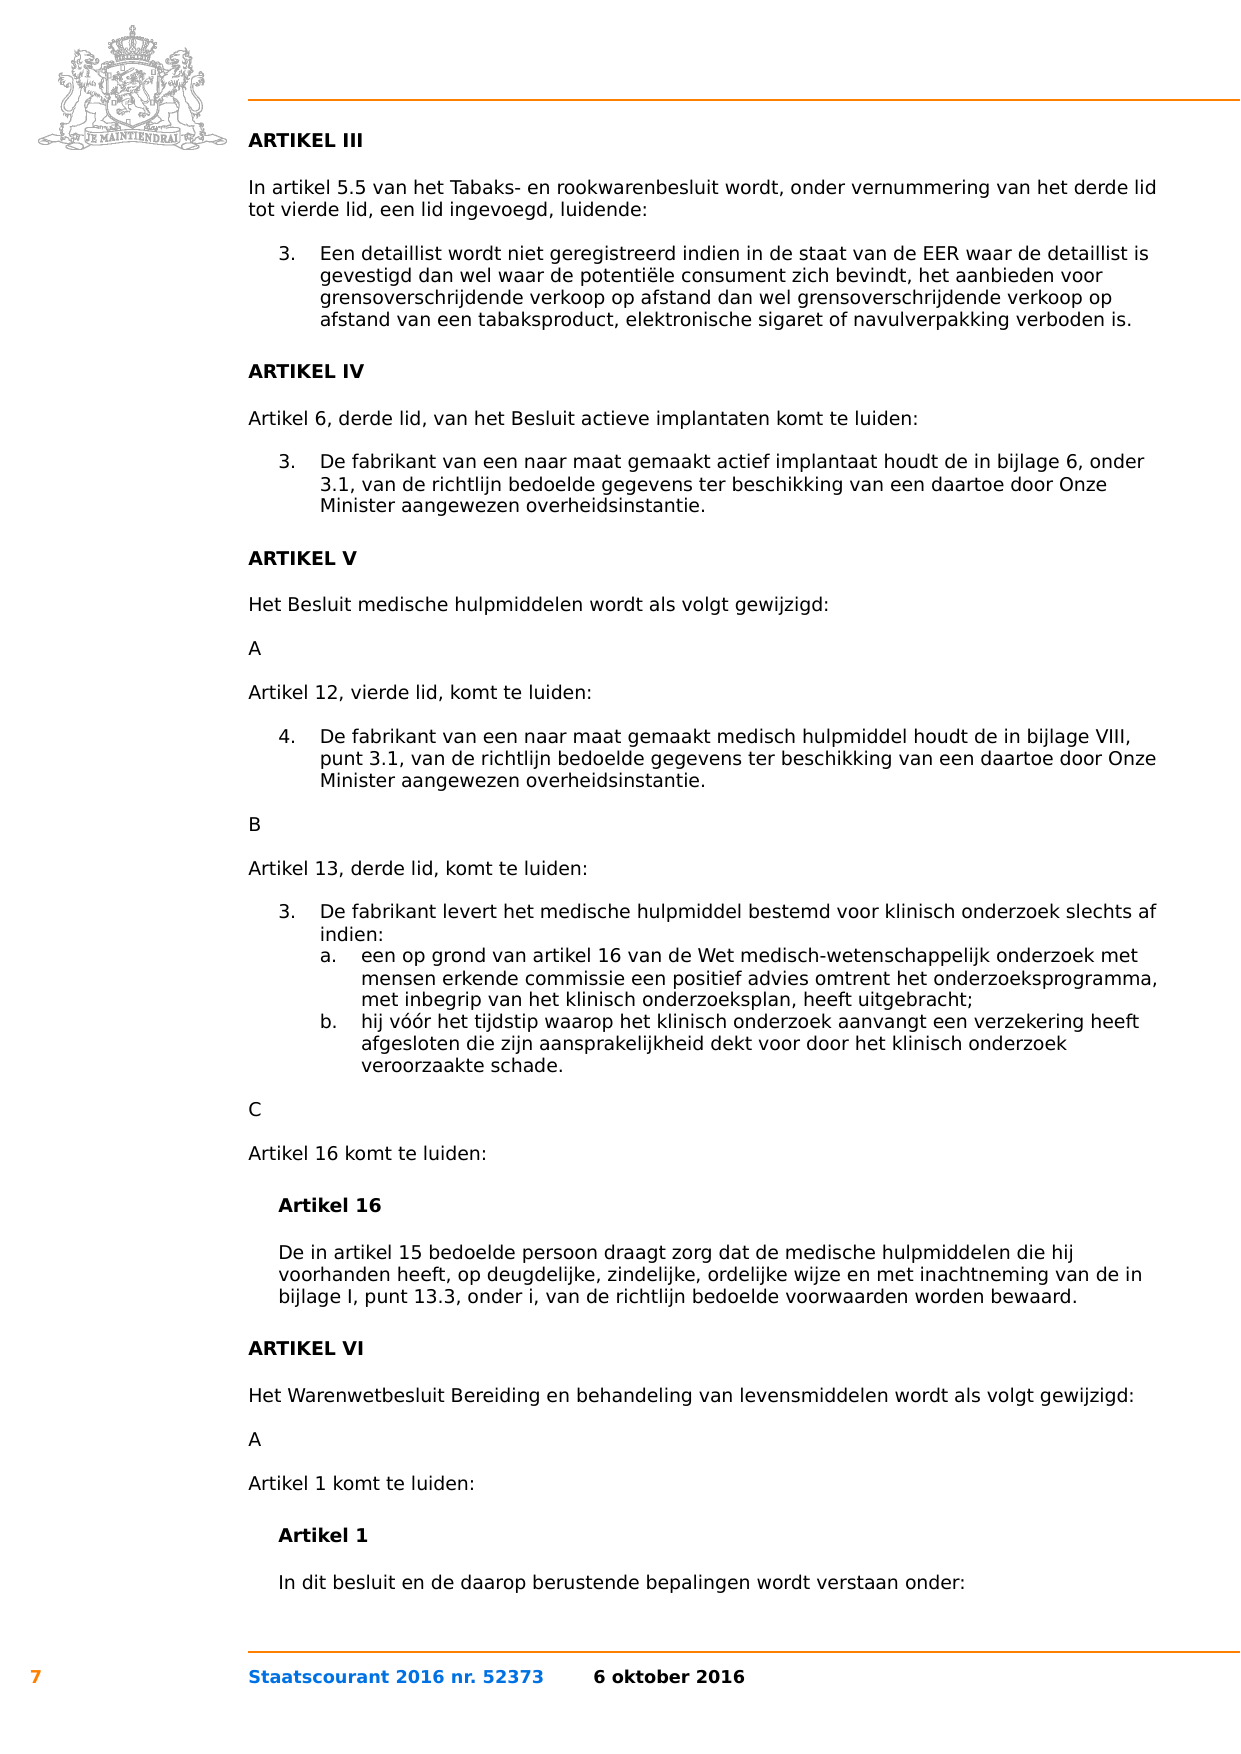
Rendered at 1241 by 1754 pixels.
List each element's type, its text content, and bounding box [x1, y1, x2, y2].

subtitle ARTIKEL VI [248, 1338, 1163, 1360]
text 3. Een detaillist wordt niet geregistreerd indien in de staat van de EER waar de detaillist is gevestigd dan wel waar de potentiële consument zich bevindt, het aanbieden voor grensoverschrijdende verkoop op afstand dan wel grensoverschrijdende verkoop op afstand van een tabaksproduct, elektronische sigaret of navulverpakking verboden is. [278, 243, 1163, 331]
subtitle Artikel 16 [278, 1195, 1163, 1217]
text A [248, 638, 1163, 660]
text b. hij vóór het tijdstip waarop het klinisch onderzoek aanvangt een verzekering heeft afgesloten die zijn aansprakelijkheid dekt voor door het klinisch onderzoek veroorzaakte schade. [319, 1011, 1163, 1077]
subtitle ARTIKEL V [248, 547, 1163, 569]
picture [38, 25, 227, 150]
text Artikel 13, derde lid, komt te luiden: [248, 858, 1163, 879]
text B [248, 814, 1163, 836]
text C [248, 1099, 1163, 1121]
text Artikel 1 komt te luiden: [248, 1473, 1163, 1494]
text In artikel 5.5 van het Tabaks- en rookwarenbesluit wordt, onder vernummering van het derde lid tot vierde lid, een lid ingevoegd, luidende: [248, 177, 1163, 221]
subtitle ARTIKEL III [248, 130, 1163, 152]
text A [248, 1429, 1163, 1451]
subtitle ARTIKEL IV [248, 361, 1163, 383]
text 3. De fabrikant levert het medische hulpmiddel bestemd voor klinisch onderzoek slechts af indien: [278, 901, 1163, 945]
text 3. De fabrikant van een naar maat gemaakt actief implantaat houdt de in bijlage 6, onder 3.1, van de richtlijn bedoelde gegevens ter beschikking van een daartoe door Onze Minister aangewezen overheidsinstantie. [278, 451, 1163, 517]
text De in artikel 15 bedoelde persoon draagt zorg dat de medische hulpmiddelen die hij voorhanden heeft, op deugdelijke, zindelijke, ordelijke wijze en met inachtneming van de in bijlage I, punt 13.3, onder i, van de richtlijn bedoelde voorwaarden worden bewaard. [278, 1242, 1163, 1308]
text Het Besluit medische hulpmiddelen wordt als volgt gewijzigd: [248, 594, 1163, 616]
text 4. De fabrikant van een naar maat gemaakt medisch hulpmiddel houdt de in bijlage VIII, punt 3.1, van de richtlijn bedoelde gegevens ter beschikking van een daartoe door Onze Minister aangewezen overheidsinstantie. [278, 726, 1163, 792]
subtitle Artikel 1 [278, 1524, 1163, 1547]
text a. een op grond van artikel 16 van de Wet medisch-wetenschappelijk onderzoek met mensen erkende commissie een positief advies omtrent het onderzoeksprogramma, met inbegrip van het klinisch onderzoeksplan, heeft uitgebracht; [319, 945, 1163, 1011]
text Artikel 6, derde lid, van het Besluit actieve implantaten komt te luiden: [248, 408, 1163, 429]
text Het Warenwetbesluit Bereiding en behandeling van levensmiddelen wordt als volgt gewijzigd: [248, 1385, 1163, 1407]
text In dit besluit en de daarop berustende bepalingen wordt verstaan onder: [278, 1572, 1163, 1593]
text Artikel 12, vierde lid, komt te luiden: [248, 682, 1163, 704]
text Artikel 16 komt te luiden: [248, 1143, 1163, 1165]
